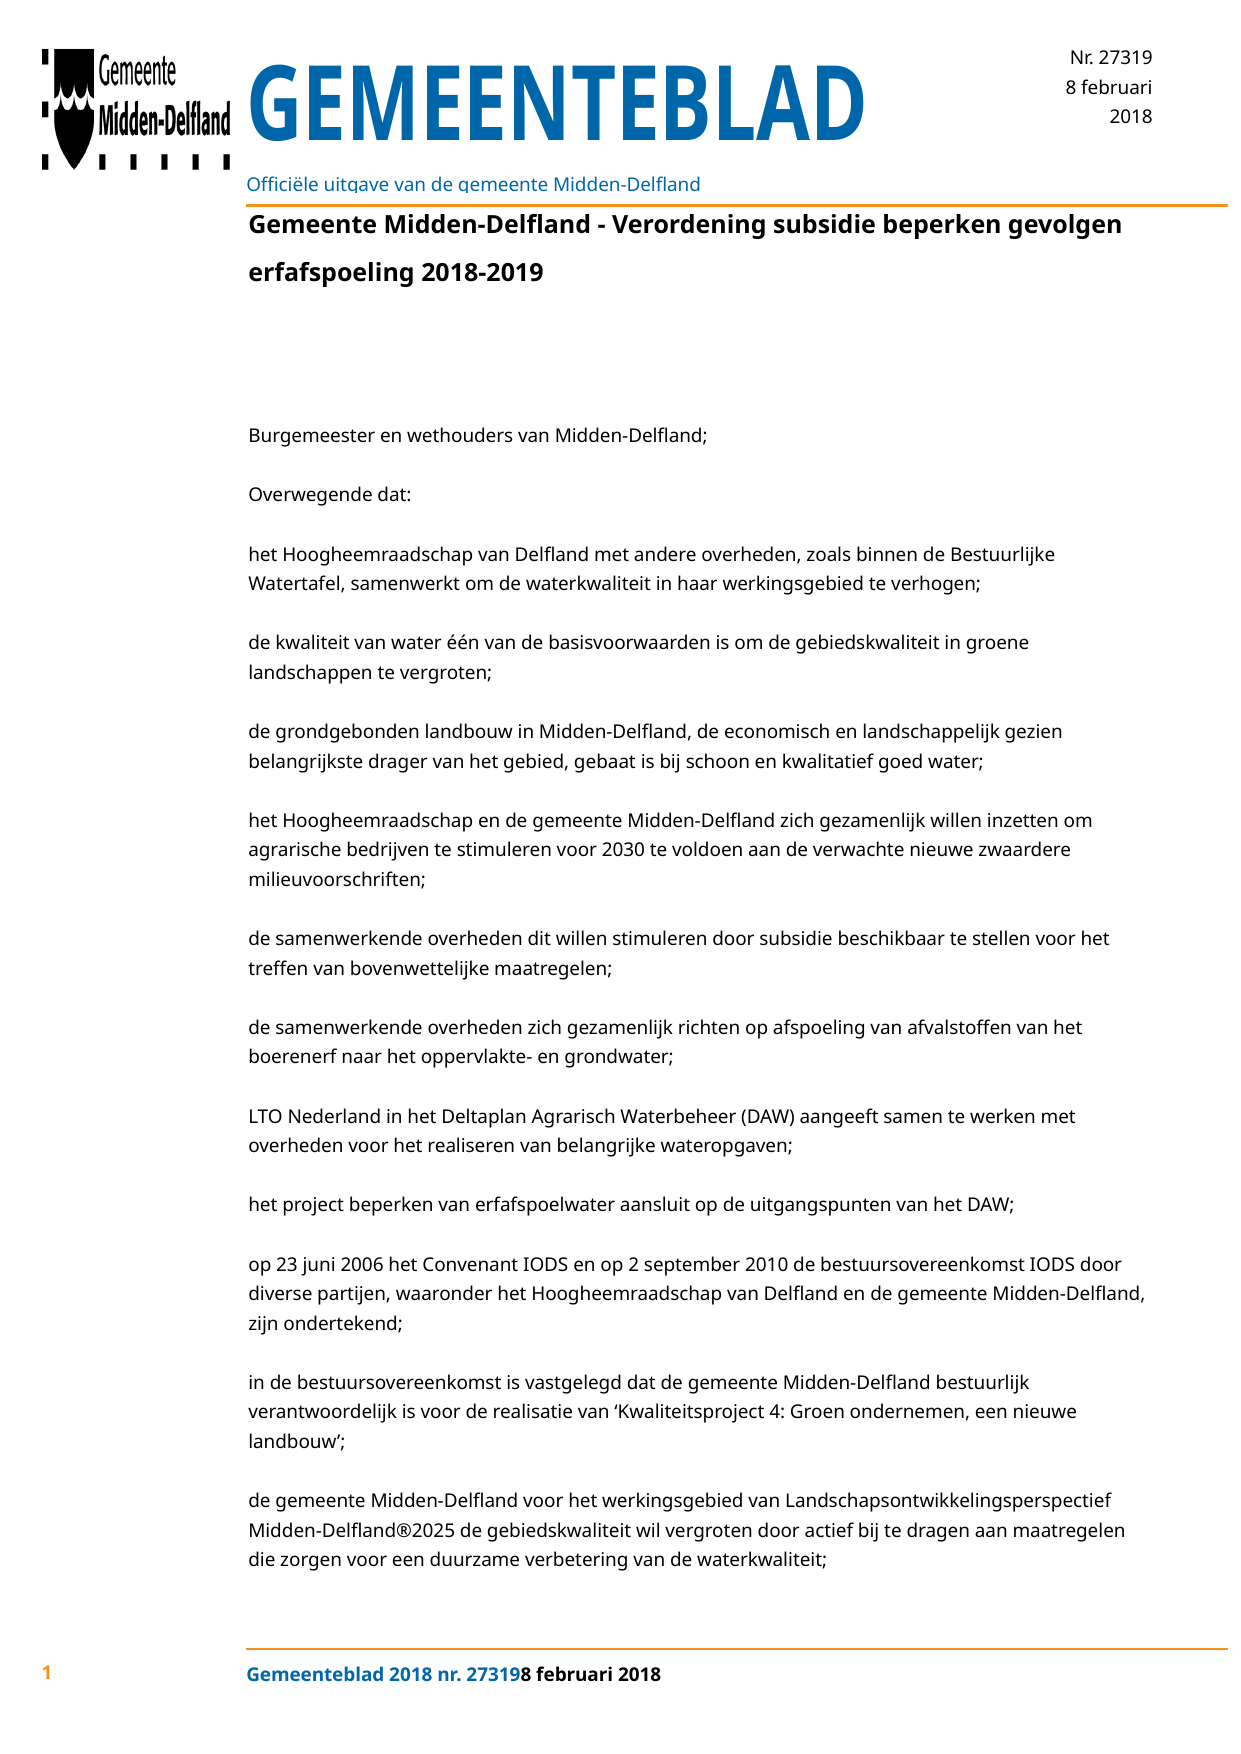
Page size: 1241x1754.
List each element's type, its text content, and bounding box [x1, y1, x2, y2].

text het project beperken van erfafspoelwater aansluit op de uitgangspunten van het DAW; [248, 1192, 1152, 1217]
text de kwaliteit van water één van de basisvoorwaarden is om de gebiedskwaliteit in groene landschappen te vergroten; [248, 629, 1152, 685]
text de gemeente Midden-Delfland voor het werkingsgebied van Landschapsontwikkelingsperspectief Midden-Delfland®2025 de gebiedskwaliteit wil vergroten door actief bij te dragen aan maatregelen die zorgen voor een duurzame verbetering van de waterkwaliteit; [248, 1487, 1152, 1572]
text het Hoogheemraadschap en de gemeente Midden-Delfland zich gezamenlijk willen inzetten om agrarische bedrijven te stimuleren voor 2030 te voldoen aan de verwachte nieuwe zwaardere milieuvoorschriften; [248, 807, 1152, 892]
text de samenwerkende overheden zich gezamenlijk richten op afspoeling van afvalstoffen van het boerenerf naar het oppervlakte- en grondwater; [248, 1014, 1152, 1069]
text LTO Nederland in het Deltaplan Agrarisch Waterbeheer (DAW) aangeeft samen te werken met overheden voor het realiseren van belangrijke wateropgaven; [248, 1103, 1152, 1158]
picture [41, 47, 231, 172]
text het Hoogheemraadschap van Delfland met andere overheden, zoals binnen de Bestuurlijke Watertafel, samenwerkt om de waterkwaliteit in haar werkingsgebied te verhogen; [248, 541, 1152, 596]
text op 23 juni 2006 het Convenant IODS en op 2 september 2010 de bestuursovereenkomst IODS door diverse partijen, waaronder het Hoogheemraadschap van Delfland en de gemeente Midden-Delfland, zijn ondertekend; [248, 1251, 1152, 1336]
text Overwegende dat: [248, 482, 1152, 507]
text Burgemeester en wethouders van Midden-Delfland; [248, 422, 1152, 448]
text de samenwerkende overheden dit willen stimuleren door subsidie beschikbaar te stellen voor het treffen van bovenwettelijke maatregelen; [248, 925, 1152, 981]
text de grondgebonden landbouw in Midden-Delfland, de economisch en landschappelijk gezien belangrijkste drager van het gebied, gebaat is bij schoon en kwalitatief goed water; [248, 718, 1152, 774]
text Gemeente Midden-Delfland - Verordening subsidie beperken gevolgen erfafspoeling 2018-2019 [248, 207, 1152, 288]
text in de bestuursovereenkomst is vastgelegd dat de gemeente Midden-Delfland bestuurlijk verantwoordelijk is voor de realisatie van ‘Kwaliteitsproject 4: Groen ondernemen, een nieuwe landbouw’; [248, 1369, 1152, 1454]
